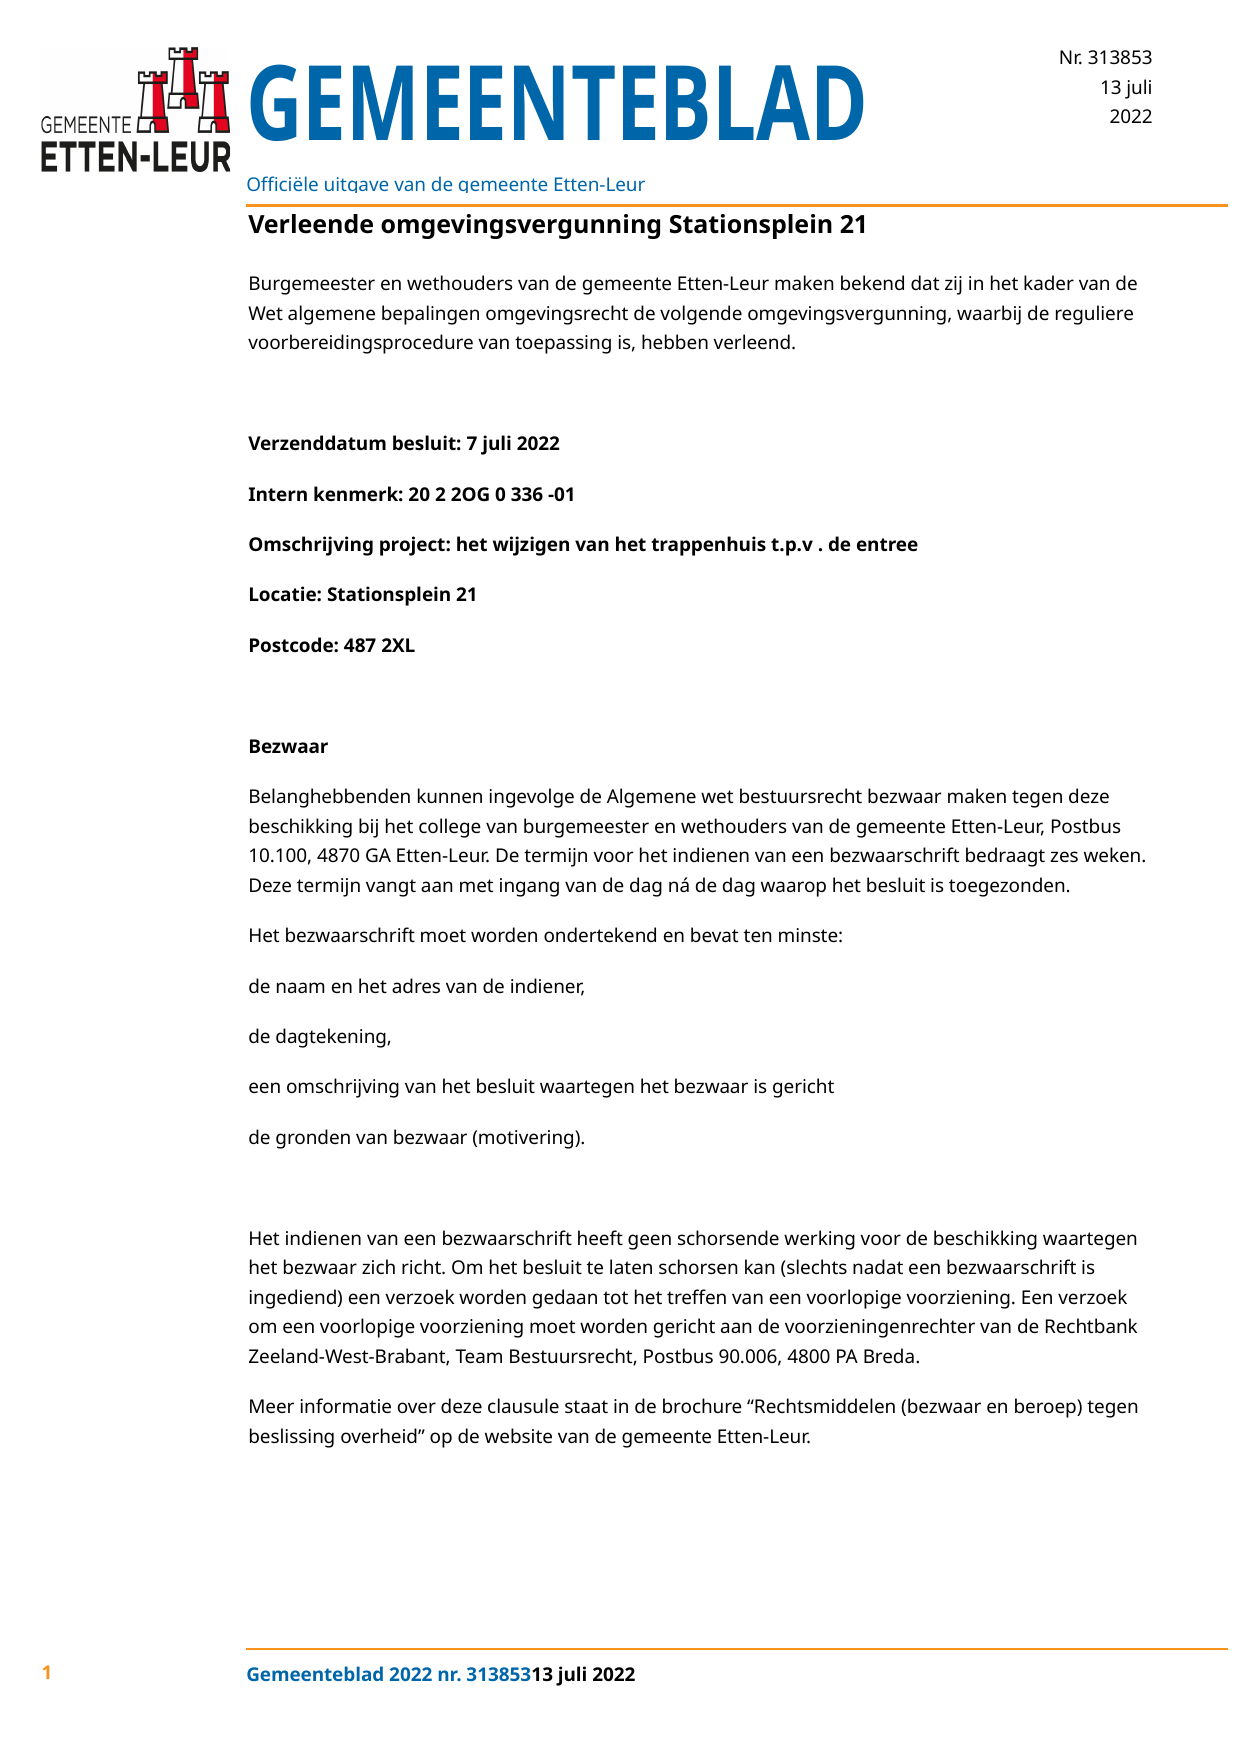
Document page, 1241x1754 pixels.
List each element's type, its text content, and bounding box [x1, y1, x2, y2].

text Intern kenmerk: 20 2 2OG 0 336 -01 [248, 481, 1152, 506]
text Verzenddatum besluit: 7 juli 2022 [248, 430, 1152, 456]
text Locatie: Stationsplein 21 [248, 582, 1152, 607]
text Omschrijving project: het wijzigen van het trappenhuis t.p.v . de entree [248, 531, 1152, 557]
text Het indienen van een bezwaarschrift heeft geen schorsende werking voor de beschikking waartegen het bezwaar zich richt. Om het besluit te laten schorsen kan (slechts nadat een bezwaarschrift is ingediend) een verzoek worden gedaan tot het treffen van een voorlopige voorziening. Een verzoek om een voorlopige voorziening moet worden gericht aan de voorzieningenrechter van de Rechtbank Zeeland-West-Brabant, Team Bestuursrecht, Postbus 90.006, 4800 PA Breda. [248, 1225, 1152, 1369]
text de gronden van bezwaar (motivering). [248, 1124, 1152, 1150]
text een omschrijving van het besluit waartegen het bezwaar is gericht [248, 1074, 1152, 1099]
text Bezwaar [248, 733, 1152, 758]
picture [41, 47, 231, 172]
text de naam en het adres van de indiener, [248, 973, 1152, 998]
text de dagtekening, [248, 1023, 1152, 1049]
text Postcode: 487 2XL [248, 632, 1152, 658]
text Verleende omgevingsvergunning Stationsplein 21 [248, 207, 1152, 241]
text Meer informatie over deze clausule staat in de brochure “Rechtsmiddelen (bezwaar en beroep) tegen beslissing overheid” op de website van de gemeente Etten-Leur. [248, 1394, 1152, 1449]
text Belanghebbenden kunnen ingevolge de Algemene wet bestuursrecht bezwaar maken tegen deze beschikking bij het college van burgemeester en wethouders van de gemeente Etten-Leur, Postbus 10.100, 4870 GA Etten-Leur. De termijn voor het indienen van een bezwaarschrift bedraagt zes weken. Deze termijn vangt aan met ingang van de dag ná de dag waarop het besluit is toegezonden. [248, 783, 1152, 898]
text Het bezwaarschrift moet worden ondertekend en bevat ten minste: [248, 922, 1152, 948]
text Burgemeester en wethouders van de gemeente Etten-Leur maken bekend dat zij in het kader van de Wet algemene bepalingen omgevingsrecht de volgende omgevingsvergunning, waarbij de reguliere voorbereidingsprocedure van toepassing is, hebben verleend. [248, 270, 1152, 355]
